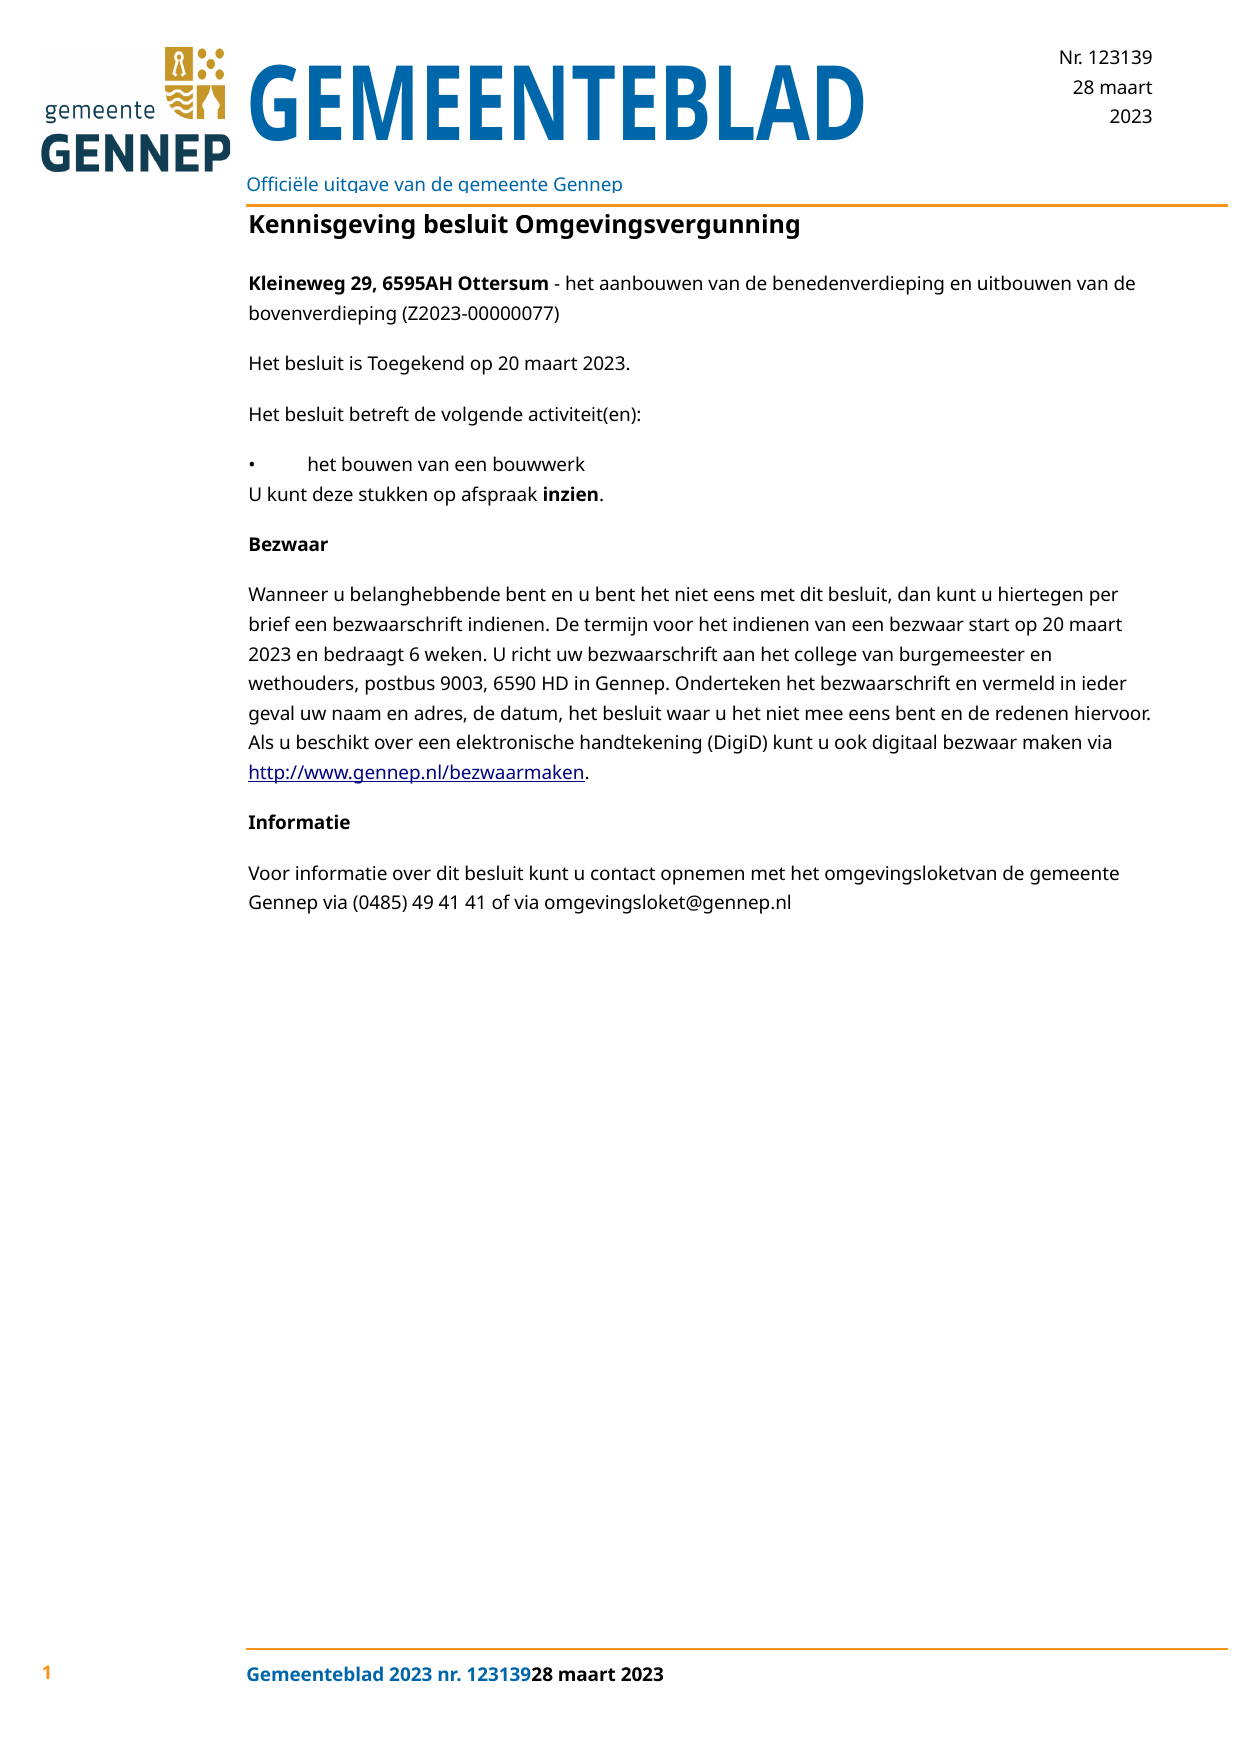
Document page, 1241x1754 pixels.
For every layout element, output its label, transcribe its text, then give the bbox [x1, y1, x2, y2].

text Kennisgeving besluit Omgevingsvergunning [248, 207, 1152, 241]
text Kleineweg 29, 6595AH Ottersum - het aanbouwen van de benedenverdieping en uitbouwen van de bovenverdieping (Z2023-00000077) [248, 270, 1152, 326]
text Wanneer u belanghebbende bent en u bent het niet eens met dit besluit, dan kunt u hiertegen per brief een bezwaarschrift indienen. De termijn voor het indienen van een bezwaar start op 20 maart 2023 en bedraagt 6 weken. U richt uw bezwaarschrift aan het college van burgemeester en wethouders, postbus 9003, 6590 HD in Gennep. Onderteken het bezwaarschrift en vermeld in ieder geval uw naam en adres, de datum, het besluit waar u het niet mee eens bent en de redenen hiervoor. Als u beschikt over een elektronische handtekening (DigiD) kunt u ook digitaal bezwaar maken via http://www.gennep.nl/bezwaarmaken. [248, 582, 1152, 785]
text U kunt deze stukken op afspraak inzien. [248, 481, 1152, 506]
text Informatie [248, 809, 1152, 835]
text Bezwaar [248, 531, 1152, 557]
list het bouwen van een bouwwerk [248, 451, 1152, 477]
text Het besluit is Toegekend op 20 maart 2023. [248, 350, 1152, 376]
picture [41, 47, 231, 172]
text Het besluit betreft de volgende activiteit(en): [248, 401, 1152, 426]
text Voor informatie over dit besluit kunt u contact opnemen met het omgevingsloketvan de gemeente Gennep via (0485) 49 41 41 of via omgevingsloket@gennep.nl [248, 860, 1152, 915]
